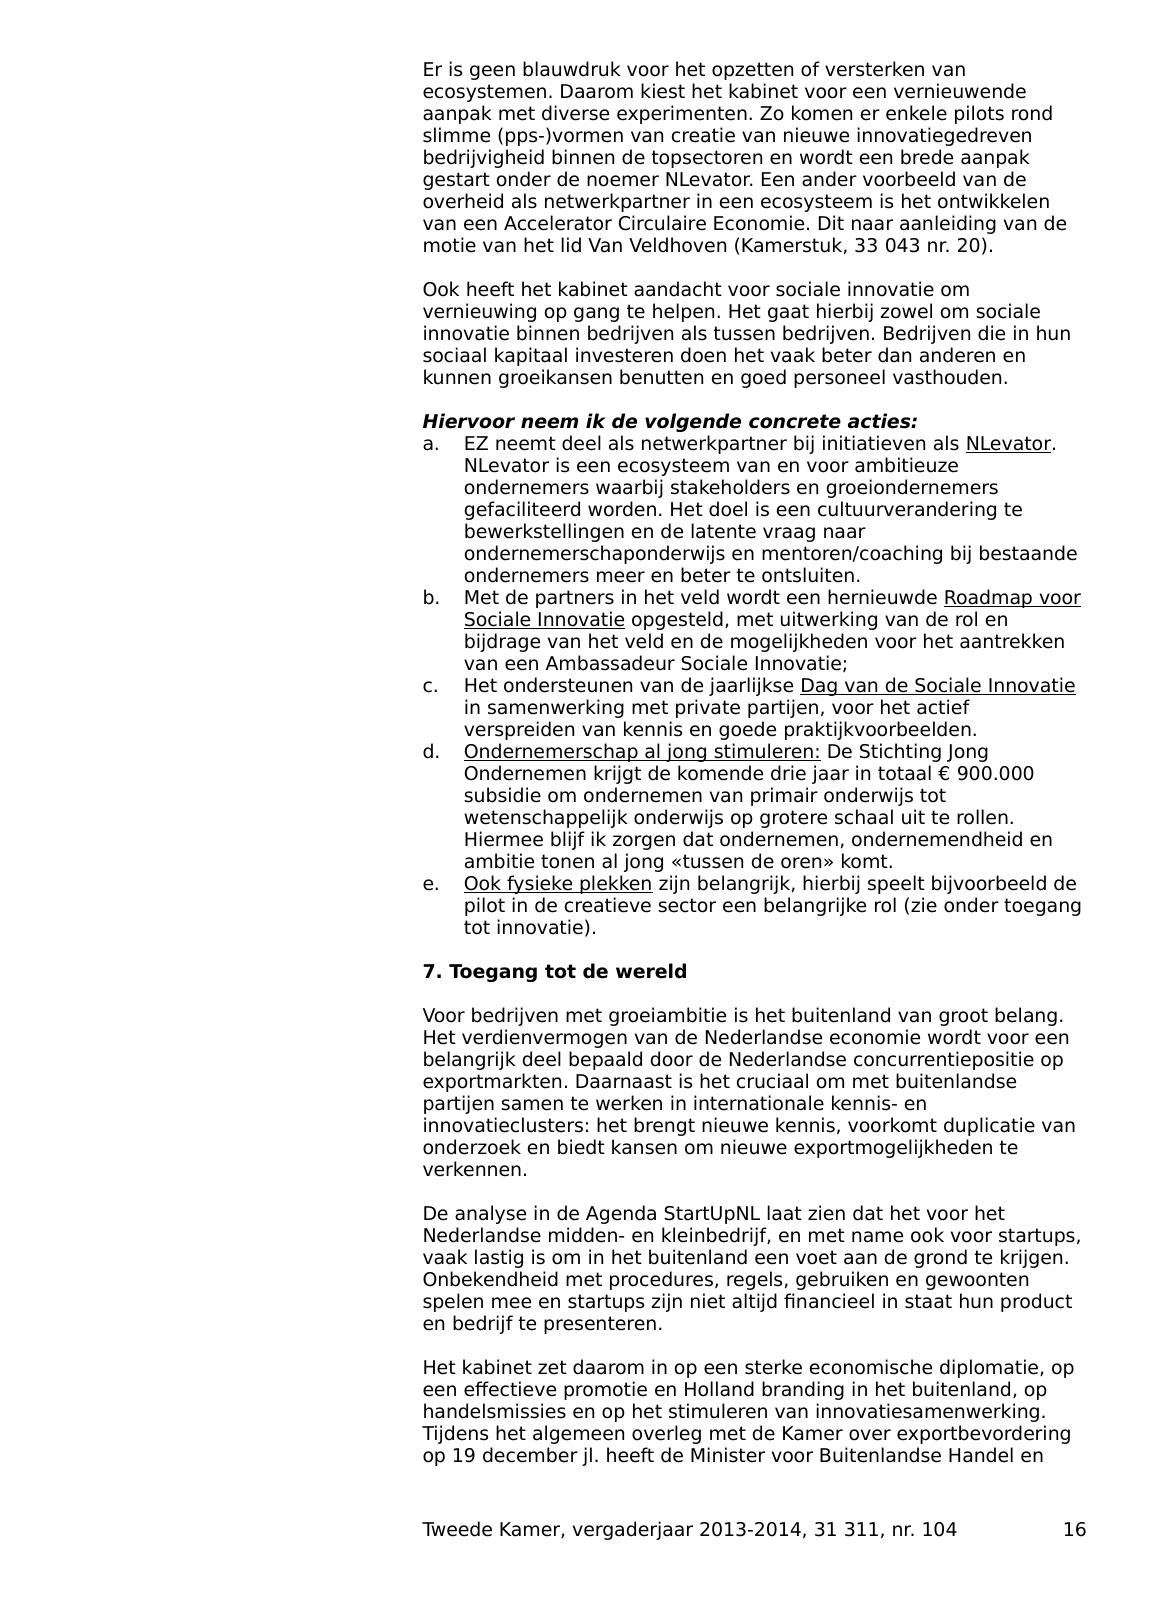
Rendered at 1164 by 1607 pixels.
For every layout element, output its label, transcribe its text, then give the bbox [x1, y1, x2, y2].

text b. Met de partners in het veld wordt een hernieuwde Roadmap voor Sociale Innovatie opgesteld, met uitwerking van de rol en bijdrage van het veld en de mogelijkheden voor het aantrekken van een Ambassadeur Sociale Innovatie; [422, 587, 1087, 675]
text Voor bedrijven met groeiambitie is het buitenland van groot belang. Het verdienvermogen van de Nederlandse economie wordt voor een belangrijk deel bepaald door de Nederlandse concurrentiepositie op exportmarkten. Daarnaast is het cruciaal om met buitenlandse partijen samen te werken in internationale kennis- en innovatieclusters: het brengt nieuwe kennis, voorkomt duplicatie van onderzoek en biedt kansen om nieuwe exportmogelijkheden te verkennen. [422, 1005, 1087, 1181]
text Er is geen blauwdruk voor het opzetten of versterken van ecosystemen. Daarom kiest het kabinet voor een vernieuwende aanpak met diverse experimenten. Zo komen er enkele pilots rond slimme (pps-)vormen van creatie van nieuwe innovatiegedreven bedrijvigheid binnen de topsectoren en wordt een brede aanpak gestart onder de noemer NLevator. Een ander voorbeeld van de overheid als netwerkpartner in een ecosysteem is het ontwikkelen van een Accelerator Circulaire Economie. Dit naar aanleiding van de motie van het lid Van Veldhoven (Kamerstuk, 33 043 nr. 20). [422, 59, 1087, 257]
text c. Het ondersteunen van de jaarlijkse Dag van de Sociale Innovatie in samenwerking met private partijen, voor het actief verspreiden van kennis en goede praktijkvoorbeelden. [422, 675, 1087, 741]
text d. Ondernemerschap al jong stimuleren: De Stichting Jong Ondernemen krijgt de komende drie jaar in totaal € 900.000 subsidie om ondernemen van primair onderwijs tot wetenschappelijk onderwijs op grotere schaal uit te rollen. Hiermee blijf ik zorgen dat ondernemen, ondernemendheid en ambitie tonen al jong «tussen de oren» komt. [422, 741, 1087, 873]
text e. Ook fysieke plekken zijn belangrijk, hierbij speelt bijvoorbeeld de pilot in de creatieve sector een belangrijke rol (zie onder toegang tot innovatie). [422, 873, 1087, 939]
text De analyse in de Agenda StartUpNL laat zien dat het voor het Nederlandse midden- en kleinbedrijf, en met name ook voor startups, vaak lastig is om in het buitenland een voet aan de grond te krijgen. Onbekendheid met procedures, regels, gebruiken en gewoonten spelen mee en startups zijn niet altijd financieel in staat hun product en bedrijf te presenteren. [422, 1203, 1087, 1335]
subtitle Hiervoor neem ik de volgende concrete acties: [422, 411, 1087, 433]
subtitle 7. Toegang tot de wereld [422, 961, 1087, 983]
text a. EZ neemt deel als netwerkpartner bij initiatieven als NLevator. NLevator is een ecosysteem van en voor ambitieuze ondernemers waarbij stakeholders en groeiondernemers gefaciliteerd worden. Het doel is een cultuurverandering te bewerkstellingen en de latente vraag naar ondernemerschaponderwijs en mentoren/coaching bij bestaande ondernemers meer en beter te ontsluiten. [422, 433, 1087, 587]
text Het kabinet zet daarom in op een sterke economische diplomatie, op een effectieve promotie en Holland branding in het buitenland, op handelsmissies en op het stimuleren van innovatiesamenwerking. Tijdens het algemeen overleg met de Kamer over exportbevordering op 19 december jl. heeft de Minister voor Buitenlandse Handel en [422, 1357, 1087, 1467]
text Ook heeft het kabinet aandacht voor sociale innovatie om vernieuwing op gang te helpen. Het gaat hierbij zowel om sociale innovatie binnen bedrijven als tussen bedrijven. Bedrijven die in hun sociaal kapitaal investeren doen het vaak beter dan anderen en kunnen groeikansen benutten en goed personeel vasthouden. [422, 279, 1087, 389]
